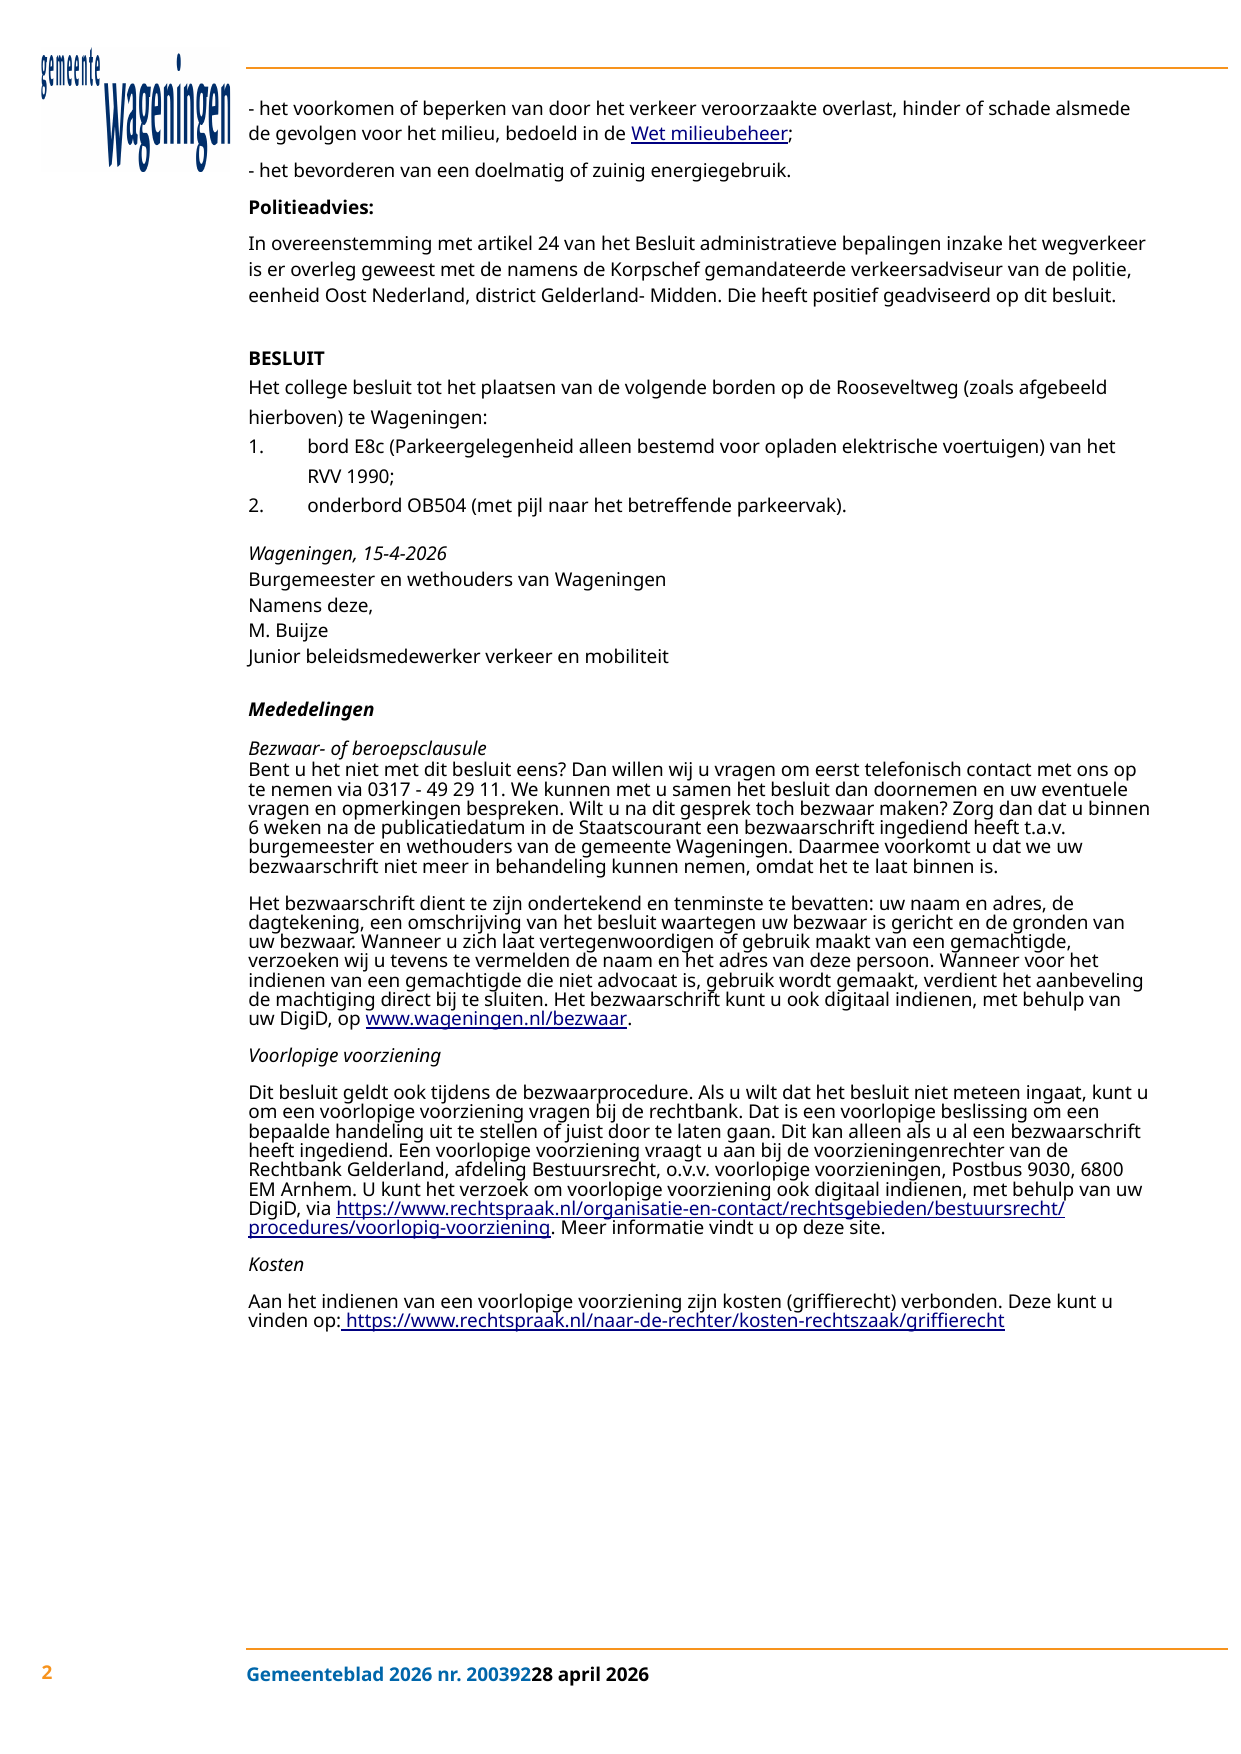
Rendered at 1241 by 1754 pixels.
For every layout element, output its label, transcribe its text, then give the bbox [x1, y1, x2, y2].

text Wageningen, 15-4-2026 [248, 540, 1152, 566]
text Mededelingen [248, 696, 1152, 722]
text In overeenstemming met artikel 24 van het Besluit administratieve bepalingen inzake het wegverkeer is er overleg geweest met de namens de Korpschef gemandateerde verkeersadviseur van de politie, eenheid Oost Nederland, district Gelderland- Midden. Die heeft positief geadviseerd op dit besluit. [248, 231, 1152, 308]
text Het college besluit tot het plaatsen van de volgende borden op de Rooseveltweg (zoals afgebeeld hierboven) te Wageningen: [248, 374, 1152, 429]
text Burgemeester en wethouders van Wageningen [248, 566, 1152, 592]
text Het bezwaarschrift dient te zijn ondertekend en tenminste te bevatten: uw naam en adres, de dagtekening, een omschrijving van het besluit waartegen uw bezwaar is gericht en de gronden van uw bezwaar. Wanneer u zich laat vertegenwoordigen of gebruik maakt van een gemachtigde, verzoeken wij u tevens te vermelden de naam en het adres van deze persoon. Wanneer voor het indienen van een gemachtigde die niet advocaat is, gebruik wordt gemaakt, verdient het aanbeveling de machtiging direct bij te sluiten. Het bezwaarschrift kunt u ook digitaal indienen, met behulp van uw DigiD, op www.wageningen.nl/bezwaar. [248, 894, 1152, 1029]
text - het voorkomen of beperken van door het verkeer veroorzaakte overlast, hinder of schade alsmede de gevolgen voor het milieu, bedoeld in de Wet milieubeheer; [248, 95, 1152, 146]
text Politieadvies: [248, 194, 1152, 219]
text Bezwaar- of beroepsclausule [248, 736, 1152, 761]
text Bent u het niet met dit besluit eens? Dan willen wij u vragen om eerst telefonisch contact met ons op te nemen via 0317 - 49 29 11. We kunnen met u samen het besluit dan doornemen en uw eventuele vragen en opmerkingen bespreken. Wilt u na dit gesprek toch bezwaar maken? Zorg dan dat u binnen 6 weken na de publicatiedatum in de Staatscourant een bezwaarschrift ingediend heeft t.a.v. burgemeester en wethouders van de gemeente Wageningen. Daarmee voorkomt u dat we uw bezwaarschrift niet meer in behandeling kunnen nemen, omdat het te laat binnen is. [248, 761, 1152, 877]
list bord E8c (Parkeergelegenheid alleen bestemd voor opladen elektrische voertuigen) van het RVV 1990; [248, 433, 1152, 489]
text Kosten [248, 1256, 1152, 1275]
text BESLUIT [248, 345, 1152, 370]
text - het bevorderen van een doelmatig of zuinig energiegebruik. [248, 157, 1152, 183]
text Aan het indienen van een voorlopige voorziening zijn kosten (griffierecht) verbonden. Deze kunt u vinden op: https://www.rechtspraak.nl/naar-de-rechter/kosten-rechtszaak/griffierecht [248, 1293, 1152, 1332]
text M. Buijze [248, 618, 1152, 643]
text Junior beleidsmedewerker verkeer en mobiliteit [248, 643, 1152, 669]
list onderbord OB504 (met pijl naar het betreffende parkeervak). [248, 493, 1152, 518]
text Namens deze, [248, 592, 1152, 618]
picture [41, 47, 231, 172]
text Dit besluit geldt ook tijdens de bezwaarprocedure. Als u wilt dat het besluit niet meteen ingaat, kunt u om een voorlopige voorziening vragen bij de rechtbank. Dat is een voorlopige beslissing om een bepaalde handeling uit te stellen of juist door te laten gaan. Dit kan alleen als u al een bezwaarschrift heeft ingediend. Een voorlopige voorziening vraagt u aan bij de voorzieningenrechter van de Rechtbank Gelderland, afdeling Bestuursrecht, o.v.v. voorlopige voorzieningen, Postbus 9030, 6800 EM Arnhem. U kunt het verzoek om voorlopige voorziening ook digitaal indienen, met behulp van uw DigiD, via https://www.rechtspraak.nl/organisatie-en-contact/rechtsgebieden/bestuursrecht/procedures/voorlopig-voorziening. Meer informatie vindt u op deze site. [248, 1084, 1152, 1238]
text Voorlopige voorziening [248, 1047, 1152, 1066]
